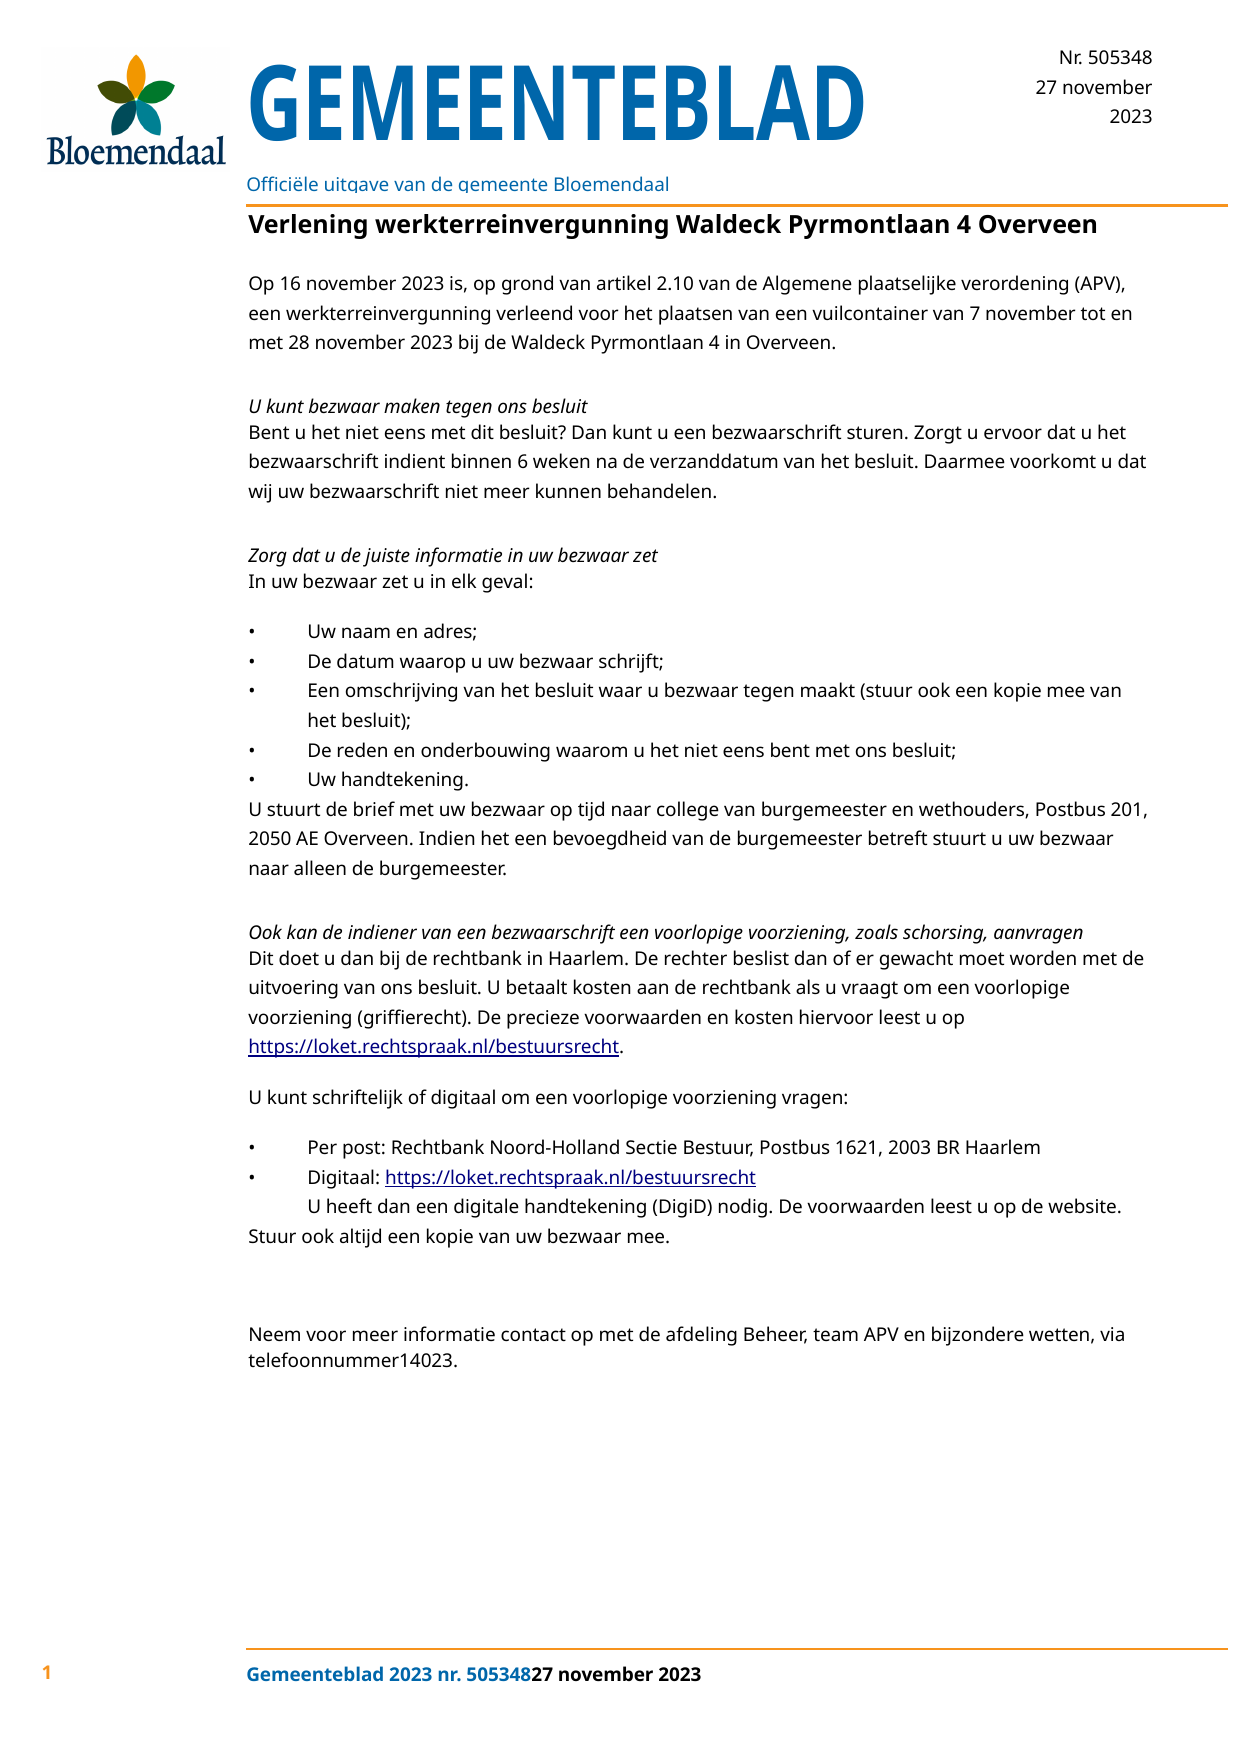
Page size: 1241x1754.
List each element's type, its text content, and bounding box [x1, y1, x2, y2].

text Zorg dat u de juiste informatie in uw bezwaar zet [248, 542, 1152, 568]
text U kunt schriftelijk of digitaal om een voorlopige voorziening vragen: [248, 1084, 1152, 1110]
text U stuurt de brief met uw bezwaar op tijd naar college van burgemeester en wethouders, Postbus 201, 2050 AE Overveen. Indien het een bevoegdheid van de burgemeester betreft stuurt u uw bezwaar naar alleen de burgemeester. [248, 796, 1152, 881]
list Digitaal: https://loket.rechtspraak.nl/bestuursrecht [248, 1164, 1152, 1190]
text Neem voor meer informatie contact op met de afdeling Beheer, team APV en bijzondere wetten, via telefoonnummer14023. [248, 1321, 1152, 1373]
list Per post: Rechtbank Noord-Holland Sectie Bestuur, Postbus 1621, 2003 BR Haarlem [248, 1134, 1152, 1160]
text Stuur ook altijd een kopie van uw bezwaar mee. [248, 1223, 1152, 1249]
text Ook kan de indiener van een bezwaarschrift een voorlopige voorziening, zoals schorsing, aanvragen [248, 919, 1152, 945]
text Bent u het niet eens met dit besluit? Dan kunt u een bezwaarschrift sturen. Zorgt u ervoor dat u het bezwaarschrift indient binnen 6 weken na de verzanddatum van het besluit. Daarmee voorkomt u dat wij uw bezwaarschrift niet meer kunnen behandelen. [248, 419, 1152, 504]
picture [41, 47, 231, 172]
text Op 16 november 2023 is, op grond van artikel 2.10 van de Algemene plaatselijke verordening (APV), een werkterreinvergunning verleend voor het plaatsen van een vuilcontainer van 7 november tot en met 28 november 2023 bij de Waldeck Pyrmontlaan 4 in Overveen. [248, 270, 1152, 355]
text In uw bezwaar zet u in elk geval: [248, 568, 1152, 594]
list De reden en onderbouwing waarom u het niet eens bent met ons besluit; [248, 737, 1152, 762]
list Een omschrijving van het besluit waar u bezwaar tegen maakt (stuur ook een kopie mee van het besluit); [248, 678, 1152, 733]
list De datum waarop u uw bezwaar schrijft; [248, 648, 1152, 674]
list U heeft dan een digitale handtekening (DigiD) nodig. De voorwaarden leest u op de website. [248, 1193, 1152, 1219]
text U kunt bezwaar maken tegen ons besluit [248, 393, 1152, 419]
list Uw handtekening. [248, 766, 1152, 792]
list Uw naam en adres; [248, 618, 1152, 644]
text Verlening werkterreinvergunning Waldeck Pyrmontlaan 4 Overveen [248, 207, 1152, 241]
text Dit doet u dan bij de rechtbank in Haarlem. De rechter beslist dan of er gewacht moet worden met de uitvoering van ons besluit. U betaalt kosten aan de rechtbank als u vraagt om een voorlopige voorziening (griffierecht). De precieze voorwaarden en kosten hiervoor leest u op https://loket.rechtspraak.nl/bestuursrecht. [248, 945, 1152, 1059]
